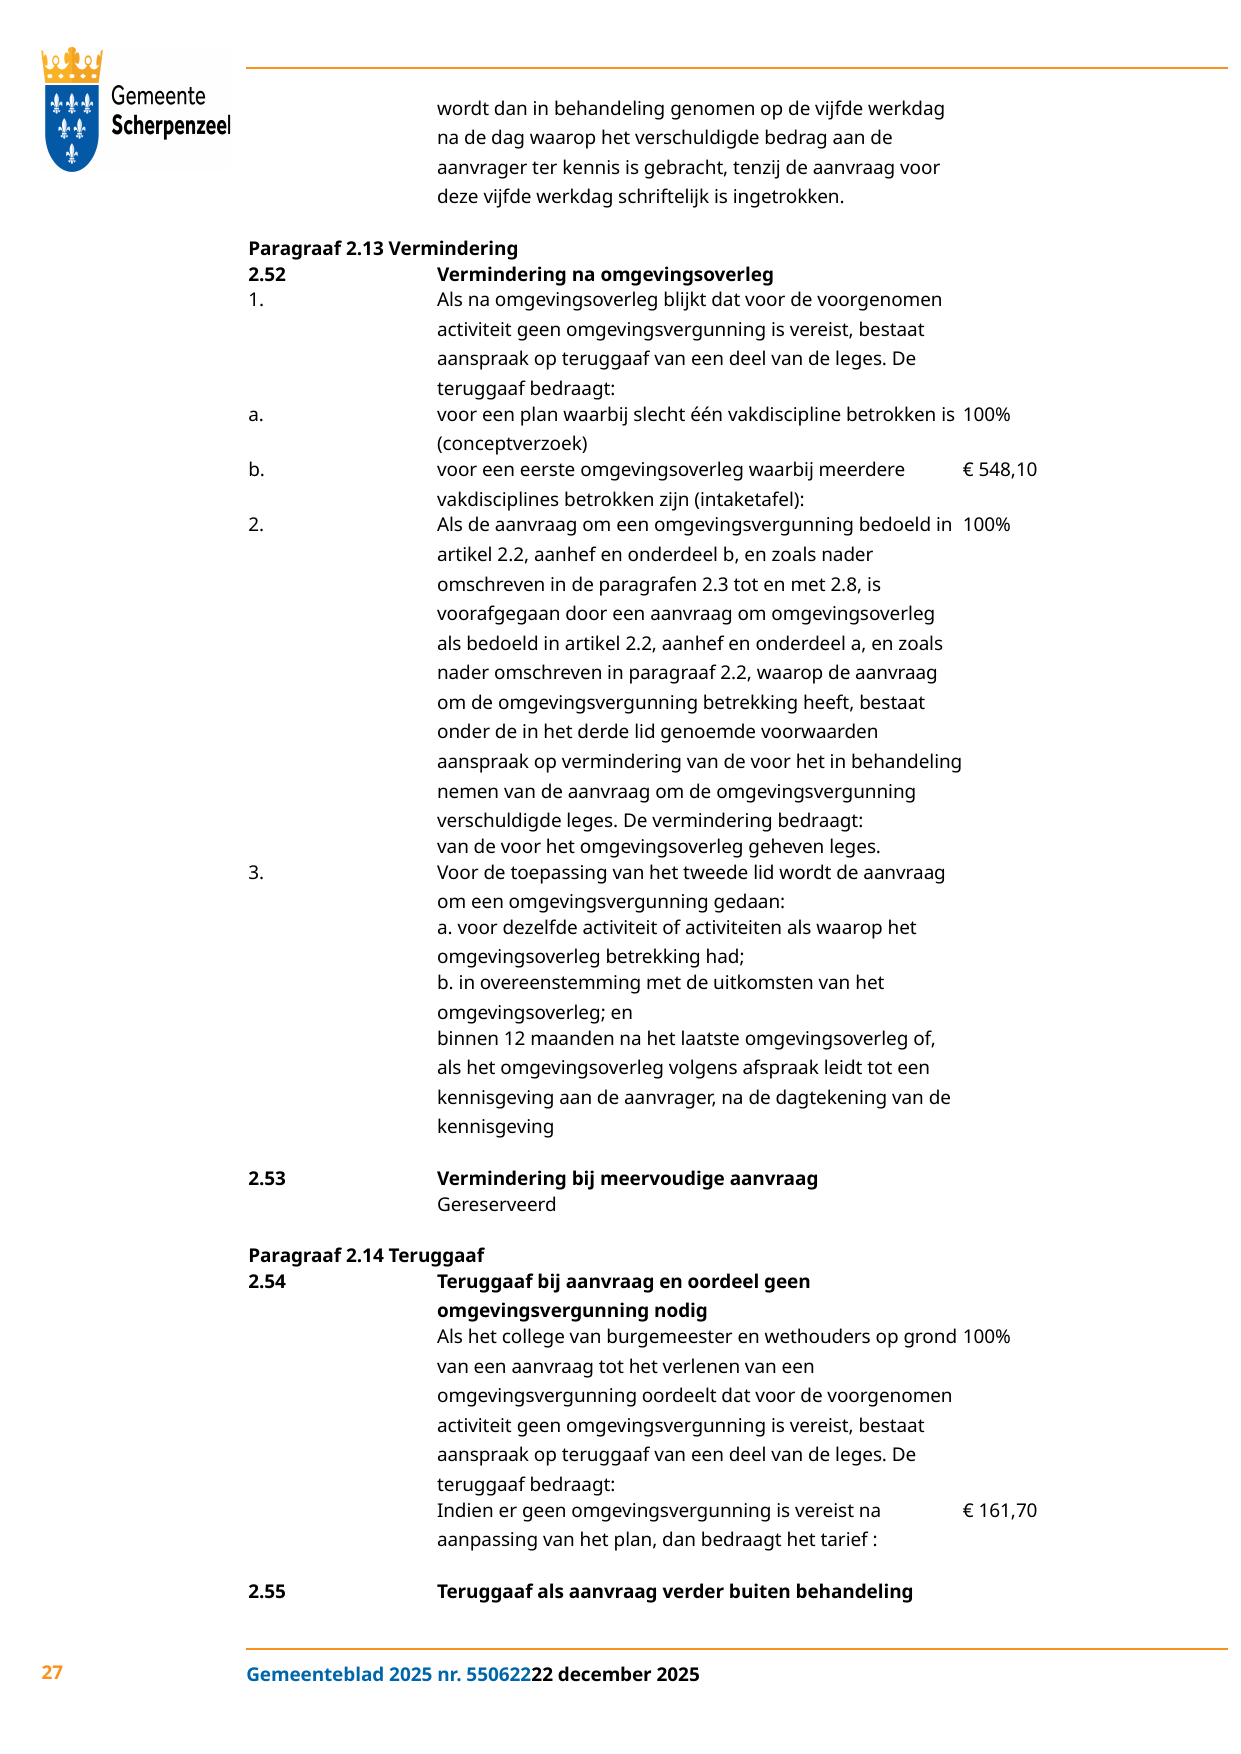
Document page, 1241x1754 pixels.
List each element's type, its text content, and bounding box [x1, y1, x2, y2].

table_cell binnen 12 maanden na het laatste omgevingsoverleg of, als het omgevingsoverleg volgens afspraak leidt tot een kennisgeving aan de aanvrager, na de dagtekening van de kennisgeving [437, 1025, 963, 1139]
table_cell [963, 95, 1152, 209]
table_cell Paragraaf 2.14 Teruggaaf [248, 1242, 963, 1268]
table_cell [437, 1552, 963, 1578]
table_cell voor een plan waarbij slecht één vakdiscipline betrokken is (conceptverzoek) [437, 401, 963, 456]
table_cell Indien er geen omgevingsvergunning is vereist na aanpassing van het plan, dan bedraagt het tarief : [437, 1497, 963, 1552]
table_cell 100% [963, 401, 1152, 456]
table_cell € 161,70 [963, 1497, 1152, 1552]
table_cell 2. [248, 512, 437, 833]
table_cell a. voor dezelfde activiteit of activiteiten als waarop het omgevingsoverleg betrekking had; [437, 914, 963, 969]
table_cell 2.52 [248, 261, 437, 286]
table_cell [248, 833, 437, 859]
table_cell van de voor het omgevingsoverleg geheven leges. [437, 833, 963, 859]
table_cell 100% [963, 1323, 1152, 1497]
table_cell [963, 1139, 1152, 1165]
table_cell [963, 1242, 1152, 1268]
table_cell [963, 1191, 1152, 1216]
table_cell 2.53 [248, 1165, 437, 1191]
table_cell Paragraaf 2.13 Vermindering [248, 235, 963, 261]
table_cell 3. [248, 859, 437, 914]
table_cell [963, 1025, 1152, 1139]
table_cell [437, 1139, 963, 1165]
table_cell [248, 209, 437, 235]
table_cell [963, 1216, 1152, 1242]
table_cell [963, 914, 1152, 969]
table_cell [963, 1578, 1152, 1604]
table_cell voor een eerste omgevingsoverleg waarbij meerdere vakdisciplines betrokken zijn (intaketafel): [437, 456, 963, 512]
table_cell [437, 209, 963, 235]
table_cell a. [248, 401, 437, 456]
table_cell € 548,10 [963, 456, 1152, 512]
table_cell [963, 833, 1152, 859]
table_cell Vermindering bij meervoudige aanvraag [437, 1165, 963, 1191]
table_cell [963, 1552, 1152, 1578]
table_cell [248, 1497, 437, 1552]
table_cell Voor de toepassing van het tweede lid wordt de aanvraag om een omgevingsvergunning gedaan: [437, 859, 963, 914]
table_cell [248, 914, 437, 969]
table_cell [963, 859, 1152, 914]
table_cell Teruggaaf bij aanvraag en oordeel geen omgevingsvergunning nodig [437, 1268, 963, 1323]
table_cell [248, 1323, 437, 1497]
table_cell Gereserveerd [437, 1191, 963, 1216]
table_cell b. in overeenstemming met de uitkomsten van het omgevingsoverleg; en [437, 970, 963, 1025]
table_cell 1. [248, 286, 437, 401]
table_cell [963, 286, 1152, 401]
table_cell Als de aanvraag om een omgevingsvergunning bedoeld in artikel 2.2, aanhef en onderdeel b, en zoals nader omschreven in de paragrafen 2.3 tot en met 2.8, is voorafgegaan door een aanvraag om omgevingsoverleg als bedoeld in artikel 2.2, aanhef en onderdeel a, en zoals nader omschreven in paragraaf 2.2, waarop de aanvraag om de omgevingsvergunning betrekking heeft, bestaat onder de in het derde lid genoemde voorwaarden aanspraak op vermindering van de voor het in behandeling nemen van de aanvraag om de omgevingsvergunning verschuldigde leges. De vermindering bedraagt: [437, 512, 963, 833]
table_cell [437, 1216, 963, 1242]
table_cell 2.55 [248, 1578, 437, 1604]
table_cell [248, 1025, 437, 1139]
picture [41, 47, 231, 172]
table_cell Als het college van burgemeester en wethouders op grond van een aanvraag tot het verlenen van een omgevingsvergunning oordeelt dat voor de voorgenomen activiteit geen omgevingsvergunning is vereist, bestaat aanspraak op teruggaaf van een deel van de leges. De teruggaaf bedraagt: [437, 1323, 963, 1497]
table_cell [963, 1165, 1152, 1191]
table_cell b. [248, 456, 437, 512]
table_cell Als na omgevingsoverleg blijkt dat voor de voorgenomen activiteit geen omgevingsvergunning is vereist, bestaat aanspraak op teruggaaf van een deel van de leges. De teruggaaf bedraagt: [437, 286, 963, 401]
table_cell [248, 1552, 437, 1578]
table_cell [963, 1268, 1152, 1323]
table_cell [248, 1191, 437, 1216]
table_cell [248, 95, 437, 209]
table_cell [248, 1216, 437, 1242]
table_cell [963, 235, 1152, 261]
table_cell wordt dan in behandeling genomen op de vijfde werkdag na de dag waarop het verschuldigde bedrag aan de aanvrager ter kennis is gebracht, tenzij de aanvraag voor deze vijfde werkdag schriftelijk is ingetrokken. [437, 95, 963, 209]
table_cell [963, 261, 1152, 286]
table_cell [248, 970, 437, 1025]
table_cell 2.54 [248, 1268, 437, 1323]
table_cell Vermindering na omgevingsoverleg [437, 261, 963, 286]
table_cell [248, 1139, 437, 1165]
table_cell [963, 970, 1152, 1025]
table_cell 100% [963, 512, 1152, 833]
table_cell Teruggaaf als aanvraag verder buiten behandeling [437, 1578, 963, 1604]
table_cell [963, 209, 1152, 235]
